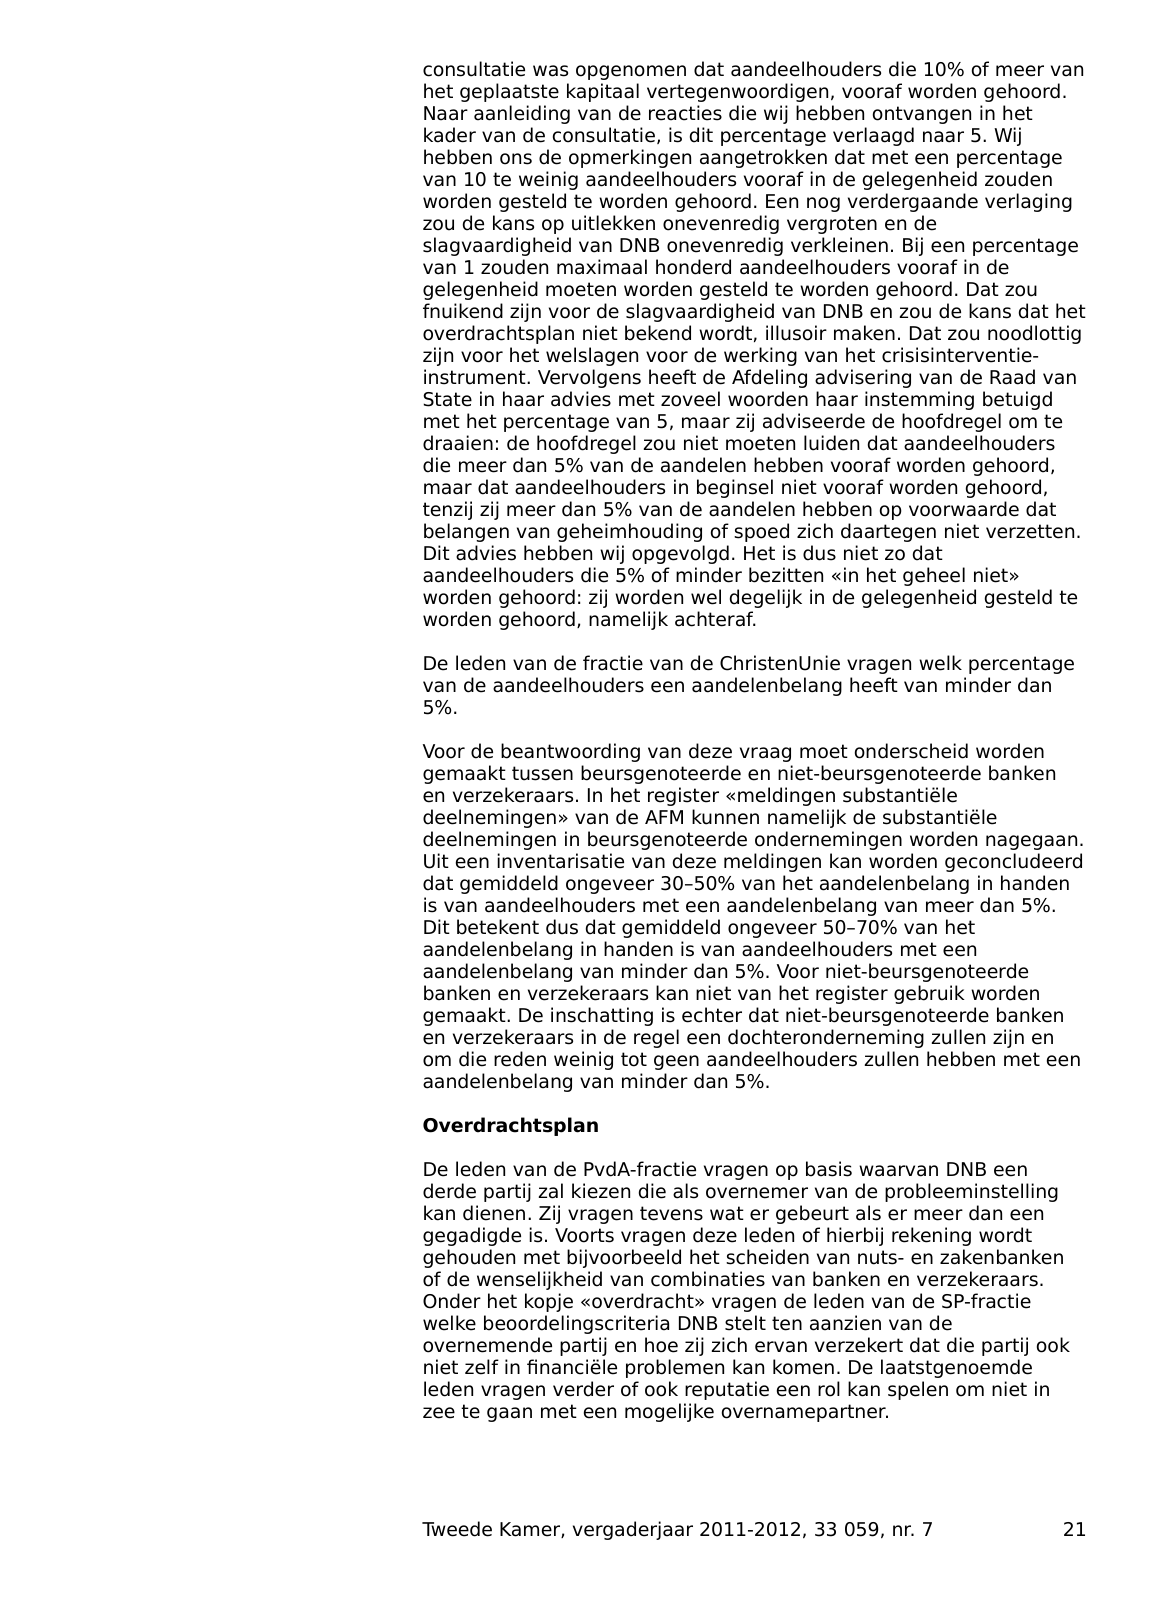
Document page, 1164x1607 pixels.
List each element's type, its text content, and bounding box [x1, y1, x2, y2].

subtitle Overdrachtsplan [422, 1115, 1087, 1137]
text consultatie was opgenomen dat aandeelhouders die 10% of meer van het geplaatste kapitaal vertegenwoordigen, vooraf worden gehoord. Naar aanleiding van de reacties die wij hebben ontvangen in het kader van de consultatie, is dit percentage verlaagd naar 5. Wij hebben ons de opmerkingen aangetrokken dat met een percentage van 10 te weinig aandeelhouders vooraf in de gelegenheid zouden worden gesteld te worden gehoord. Een nog verdergaande verlaging zou de kans op uitlekken onevenredig vergroten en de slagvaardigheid van DNB onevenredig verkleinen. Bij een percentage van 1 zouden maximaal honderd aandeelhouders vooraf in de gelegenheid moeten worden gesteld te worden gehoord. Dat zou fnuikend zijn voor de slagvaardigheid van DNB en zou de kans dat het overdrachtsplan niet bekend wordt, illusoir maken. Dat zou noodlottig zijn voor het welslagen voor de werking van het crisisinterventie-instrument. Vervolgens heeft de Afdeling advisering van de Raad van State in haar advies met zoveel woorden haar instemming betuigd met het percentage van 5, maar zij adviseerde de hoofdregel om te draaien: de hoofdregel zou niet moeten luiden dat aandeelhouders die meer dan 5% van de aandelen hebben vooraf worden gehoord, maar dat aandeelhouders in beginsel niet vooraf worden gehoord, tenzij zij meer dan 5% van de aandelen hebben op voorwaarde dat belangen van geheimhouding of spoed zich daartegen niet verzetten. Dit advies hebben wij opgevolgd. Het is dus niet zo dat aandeelhouders die 5% of minder bezitten «in het geheel niet» worden gehoord: zij worden wel degelijk in de gelegenheid gesteld te worden gehoord, namelijk achteraf. [422, 59, 1087, 631]
text De leden van de fractie van de ChristenUnie vragen welk percentage van de aandeelhouders een aandelenbelang heeft van minder dan 5%. [422, 653, 1087, 719]
text Voor de beantwoording van deze vraag moet onderscheid worden gemaakt tussen beursgenoteerde en niet-beursgenoteerde banken en verzekeraars. In het register «meldingen substantiële deelnemingen» van de AFM kunnen namelijk de substantiële deelnemingen in beursgenoteerde ondernemingen worden nagegaan. Uit een inventarisatie van deze meldingen kan worden geconcludeerd dat gemiddeld ongeveer 30–50% van het aandelenbelang in handen is van aandeelhouders met een aandelenbelang van meer dan 5%. Dit betekent dus dat gemiddeld ongeveer 50–70% van het aandelenbelang in handen is van aandeelhouders met een aandelenbelang van minder dan 5%. Voor niet-beursgenoteerde banken en verzekeraars kan niet van het register gebruik worden gemaakt. De inschatting is echter dat niet-beursgenoteerde banken en verzekeraars in de regel een dochteronderneming zullen zijn en om die reden weinig tot geen aandeelhouders zullen hebben met een aandelenbelang van minder dan 5%. [422, 741, 1087, 1092]
text De leden van de PvdA-fractie vragen op basis waarvan DNB een derde partij zal kiezen die als overnemer van de probleeminstelling kan dienen. Zij vragen tevens wat er gebeurt als er meer dan een gegadigde is. Voorts vragen deze leden of hierbij rekening wordt gehouden met bijvoorbeeld het scheiden van nuts- en zakenbanken of de wenselijkheid van combinaties van banken en verzekeraars. Onder het kopje «overdracht» vragen de leden van de SP-fractie welke beoordelingscriteria DNB stelt ten aanzien van de overnemende partij en hoe zij zich ervan verzekert dat die partij ook niet zelf in financiële problemen kan komen. De laatstgenoemde leden vragen verder of ook reputatie een rol kan spelen om niet in zee te gaan met een mogelijke overnamepartner. [422, 1159, 1087, 1423]
